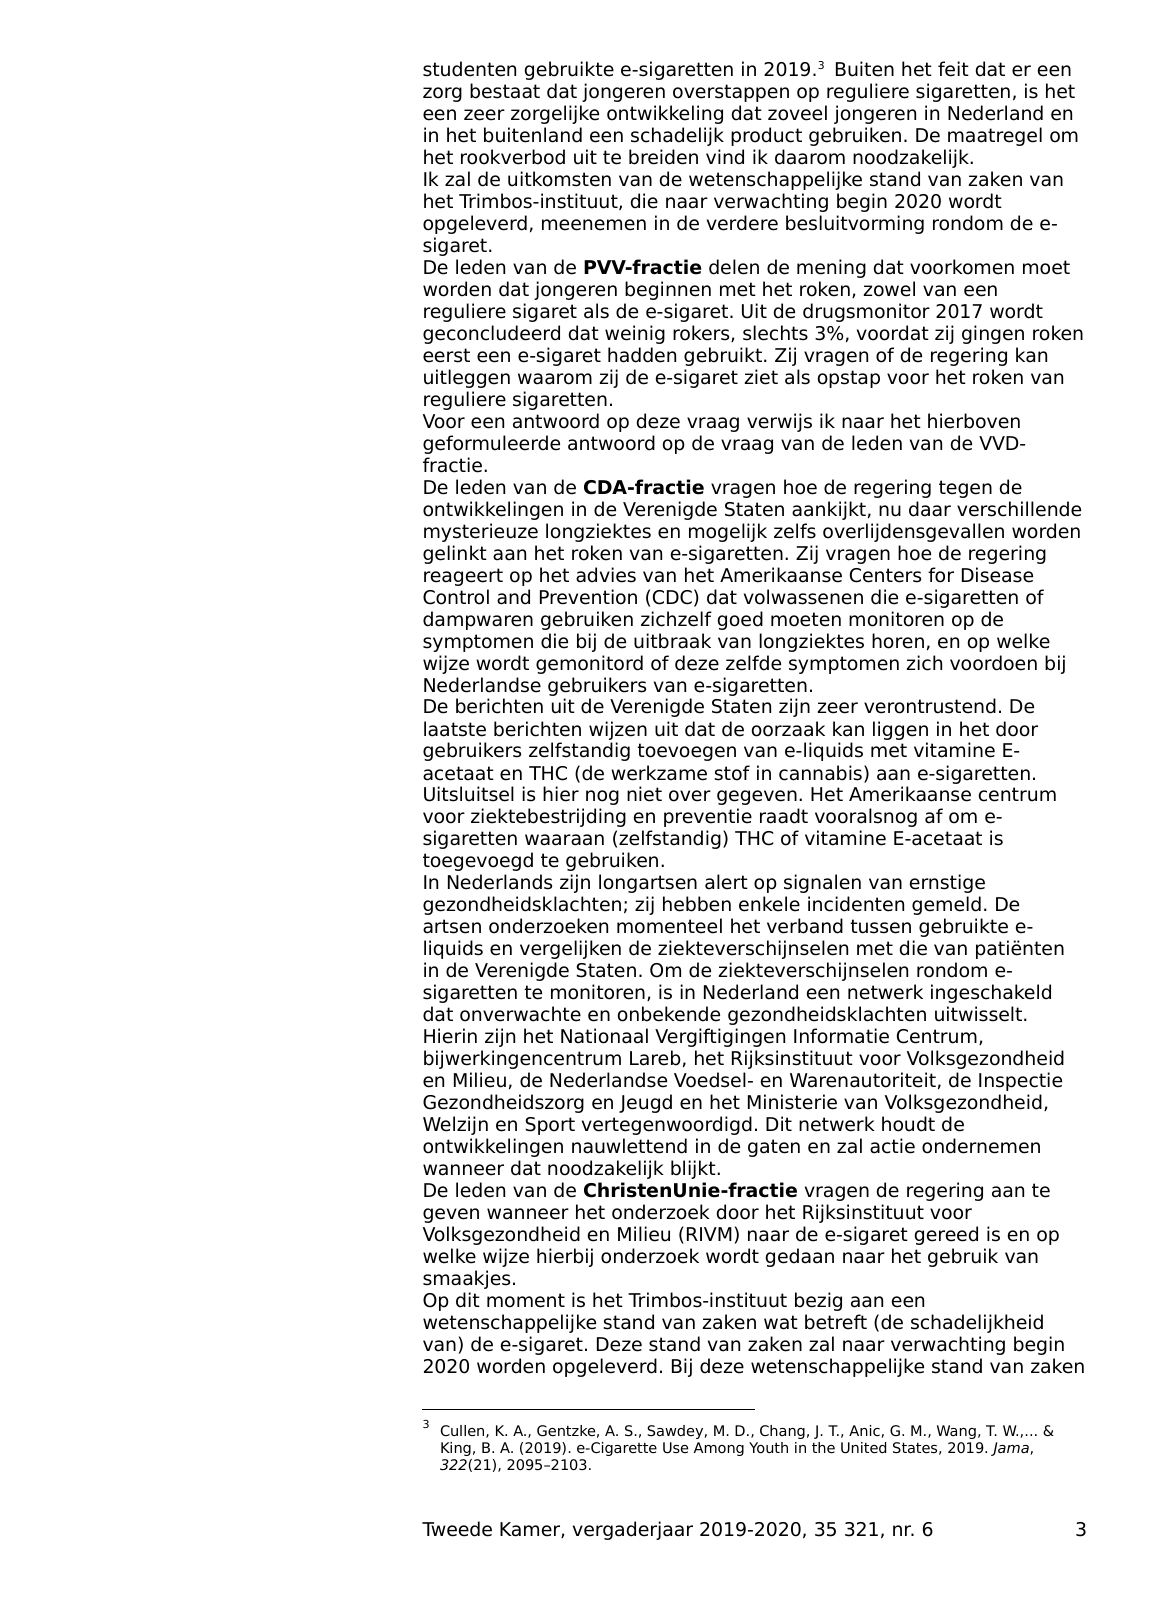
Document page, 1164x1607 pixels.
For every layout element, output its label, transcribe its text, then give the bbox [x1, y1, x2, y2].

text De leden van de ChristenUnie-fractie vragen de regering aan te geven wanneer het onderzoek door het Rijksinstituut voor Volksgezondheid en Milieu (RIVM) naar de e-sigaret gereed is en op welke wijze hierbij onderzoek wordt gedaan naar het gebruik van smaakjes. [422, 1180, 1087, 1290]
text studenten gebruikte e-sigaretten in 2019. Buiten het feit dat er een zorg bestaat dat jongeren overstappen op reguliere sigaretten, is het een zeer zorgelijke ontwikkeling dat zoveel jongeren in Nederland en in het buitenland een schadelijk product gebruiken. De maatregel om het rookverbod uit te breiden vind ik daarom noodzakelijk. [422, 59, 1087, 169]
text De leden van de CDA-fractie vragen hoe de regering tegen de ontwikkelingen in de Verenigde Staten aankijkt, nu daar verschillende mysterieuze longziektes en mogelijk zelfs overlijdensgevallen worden gelinkt aan het roken van e-sigaretten. Zij vragen hoe de regering reageert op het advies van het Amerikaanse Centers for Disease Control and Prevention (CDC) dat volwassenen die e-sigaretten of dampwaren gebruiken zichzelf goed moeten monitoren op de symptomen die bij de uitbraak van longziektes horen, en op welke wijze wordt gemonitord of deze zelfde symptomen zich voordoen bij Nederlandse gebruikers van e-sigaretten. [422, 477, 1087, 696]
text Cullen, K. A., Gentzke, A. S., Sawdey, M. D., Chang, J. T., Anic, G. M., Wang, T. W.,... & King, B. A. (2019). e-Cigarette Use Among Youth in the United States, 2019. Jama, 322(21), 2095–2103. [422, 1418, 1087, 1474]
text De leden van de PVV-fractie delen de mening dat voorkomen moet worden dat jongeren beginnen met het roken, zowel van een reguliere sigaret als de e-sigaret. Uit de drugsmonitor 2017 wordt geconcludeerd dat weinig rokers, slechts 3%, voordat zij gingen roken eerst een e-sigaret hadden gebruikt. Zij vragen of de regering kan uitleggen waarom zij de e-sigaret ziet als opstap voor het roken van reguliere sigaretten. [422, 257, 1087, 411]
text Op dit moment is het Trimbos-instituut bezig aan een wetenschappelijke stand van zaken wat betreft (de schadelijkheid van) de e-sigaret. Deze stand van zaken zal naar verwachting begin 2020 worden opgeleverd. Bij deze wetenschappelijke stand van zaken [422, 1290, 1087, 1378]
text In Nederlands zijn longartsen alert op signalen van ernstige gezondheidsklachten; zij hebben enkele incidenten gemeld. De artsen onderzoeken momenteel het verband tussen gebruikte e-liquids en vergelijken de ziekteverschijnselen met die van patiënten in de Verenigde Staten. Om de ziekteverschijnselen rondom e-sigaretten te monitoren, is in Nederland een netwerk ingeschakeld dat onverwachte en onbekende gezondheidsklachten uitwisselt. Hierin zijn het Nationaal Vergiftigingen Informatie Centrum, bijwerkingencentrum Lareb, het Rijksinstituut voor Volksgezondheid en Milieu, de Nederlandse Voedsel- en Warenautoriteit, de Inspectie Gezondheidszorg en Jeugd en het Ministerie van Volksgezondheid, Welzijn en Sport vertegenwoordigd. Dit netwerk houdt de ontwikkelingen nauwlettend in de gaten en zal actie ondernemen wanneer dat noodzakelijk blijkt. [422, 872, 1087, 1180]
text Ik zal de uitkomsten van de wetenschappelijke stand van zaken van het Trimbos-instituut, die naar verwachting begin 2020 wordt opgeleverd, meenemen in de verdere besluitvorming rondom de e-sigaret. [422, 169, 1087, 257]
text De berichten uit de Verenigde Staten zijn zeer verontrustend. De laatste berichten wijzen uit dat de oorzaak kan liggen in het door gebruikers zelfstandig toevoegen van e-liquids met vitamine E-acetaat en THC (de werkzame stof in cannabis) aan e-sigaretten. Uitsluitsel is hier nog niet over gegeven. Het Amerikaanse centrum voor ziektebestrijding en preventie raadt vooralsnog af om e-sigaretten waaraan (zelfstandig) THC of vitamine E-acetaat is toegevoegd te gebruiken. [422, 696, 1087, 872]
text Voor een antwoord op deze vraag verwijs ik naar het hierboven geformuleerde antwoord op de vraag van de leden van de VVD-fractie. [422, 411, 1087, 477]
